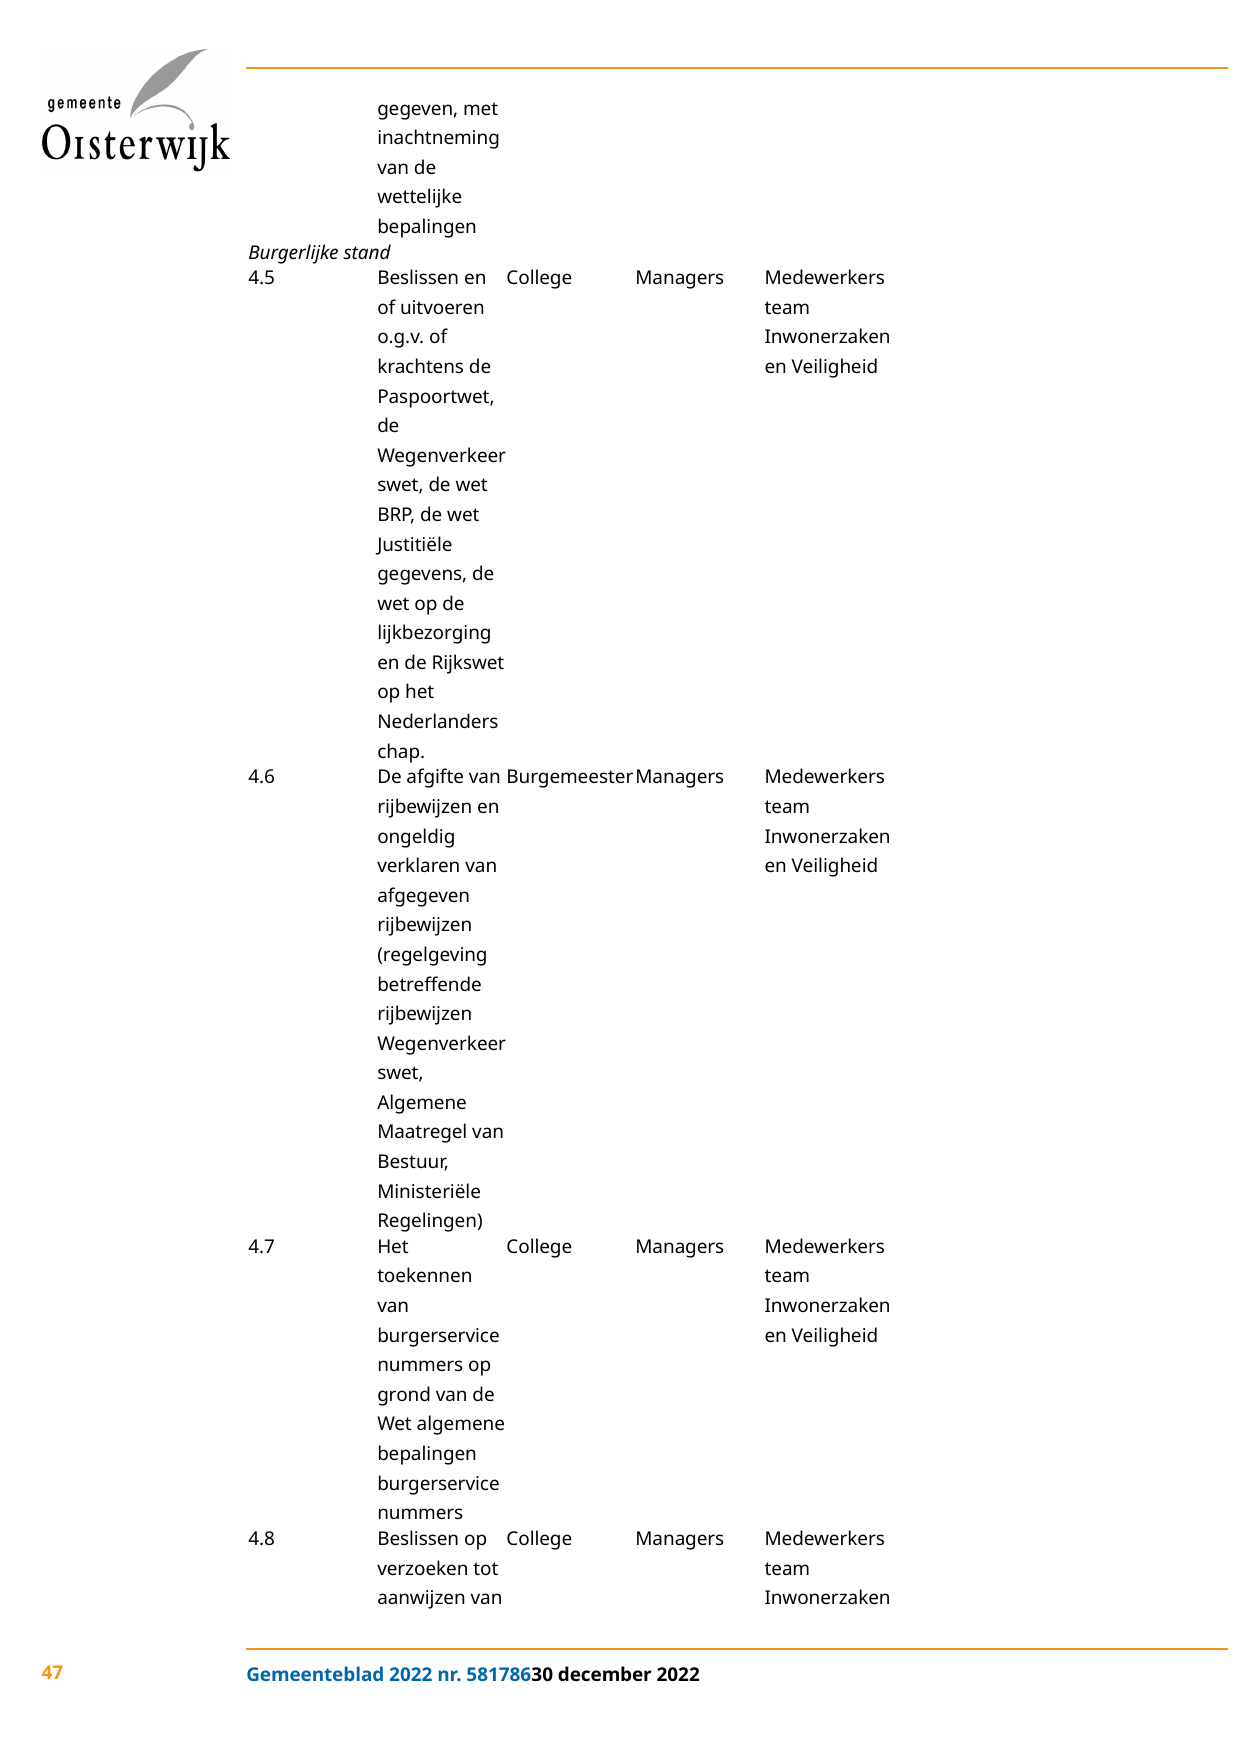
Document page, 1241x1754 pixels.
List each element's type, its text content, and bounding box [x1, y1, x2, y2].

table_cell Managers [635, 764, 764, 1233]
table_cell [1023, 265, 1152, 764]
table_cell Medewerkers team Inwonerzaken en Veiligheid [764, 1233, 893, 1525]
table_cell [1023, 239, 1152, 264]
table_cell College [506, 1525, 635, 1610]
table_cell [894, 1233, 1022, 1525]
table_cell Burgerlijke stand [248, 239, 1022, 264]
table_cell [1023, 95, 1152, 239]
table_cell 4.8 [248, 1525, 377, 1610]
table_cell 4.7 [248, 1233, 377, 1525]
table_cell [894, 265, 1022, 764]
table_cell Het toekennen van burgerservicenummers op grond van de Wet algemene bepalingen burgerservicenummers [377, 1233, 506, 1525]
table_cell [506, 95, 635, 239]
table_cell [894, 764, 1022, 1233]
table_cell [764, 95, 893, 239]
table_cell [894, 1525, 1022, 1610]
table_cell 4.6 [248, 764, 377, 1233]
table_cell gegeven, met inachtneming van de wettelijke bepalingen [377, 95, 506, 239]
table_cell [894, 95, 1022, 239]
table_cell De afgifte van rijbewijzen en ongeldig verklaren van afgegeven rijbewijzen (regelgeving betreffende rijbewijzen Wegenverkeerswet, Algemene Maatregel van Bestuur, Ministeriële Regelingen) [377, 764, 506, 1233]
table_cell Managers [635, 1233, 764, 1525]
table_cell Managers [635, 1525, 764, 1610]
table_cell [635, 95, 764, 239]
table_cell Managers [635, 265, 764, 764]
table_cell College [506, 1233, 635, 1525]
table_cell Burgemeester [506, 764, 635, 1233]
table_cell [1023, 764, 1152, 1233]
table_cell [248, 95, 377, 239]
table_cell Medewerkers team Inwonerzaken [764, 1525, 893, 1610]
table_cell 4.5 [248, 265, 377, 764]
table_cell Beslissen op verzoeken tot aanwijzen van [377, 1525, 506, 1610]
picture [41, 47, 231, 172]
table_cell Beslissen en of uitvoeren o.g.v. of krachtens de Paspoortwet, de Wegenverkeerswet, de wet BRP, de wet Justitiële gegevens, de wet op de lijkbezorging en de Rijkswet op het Nederlanderschap. [377, 265, 506, 764]
table_cell Medewerkers team Inwonerzaken en Veiligheid [764, 265, 893, 764]
table_cell College [506, 265, 635, 764]
table_cell [1023, 1233, 1152, 1525]
table_cell [1023, 1525, 1152, 1610]
table_cell Medewerkers team Inwonerzaken en Veiligheid [764, 764, 893, 1233]
